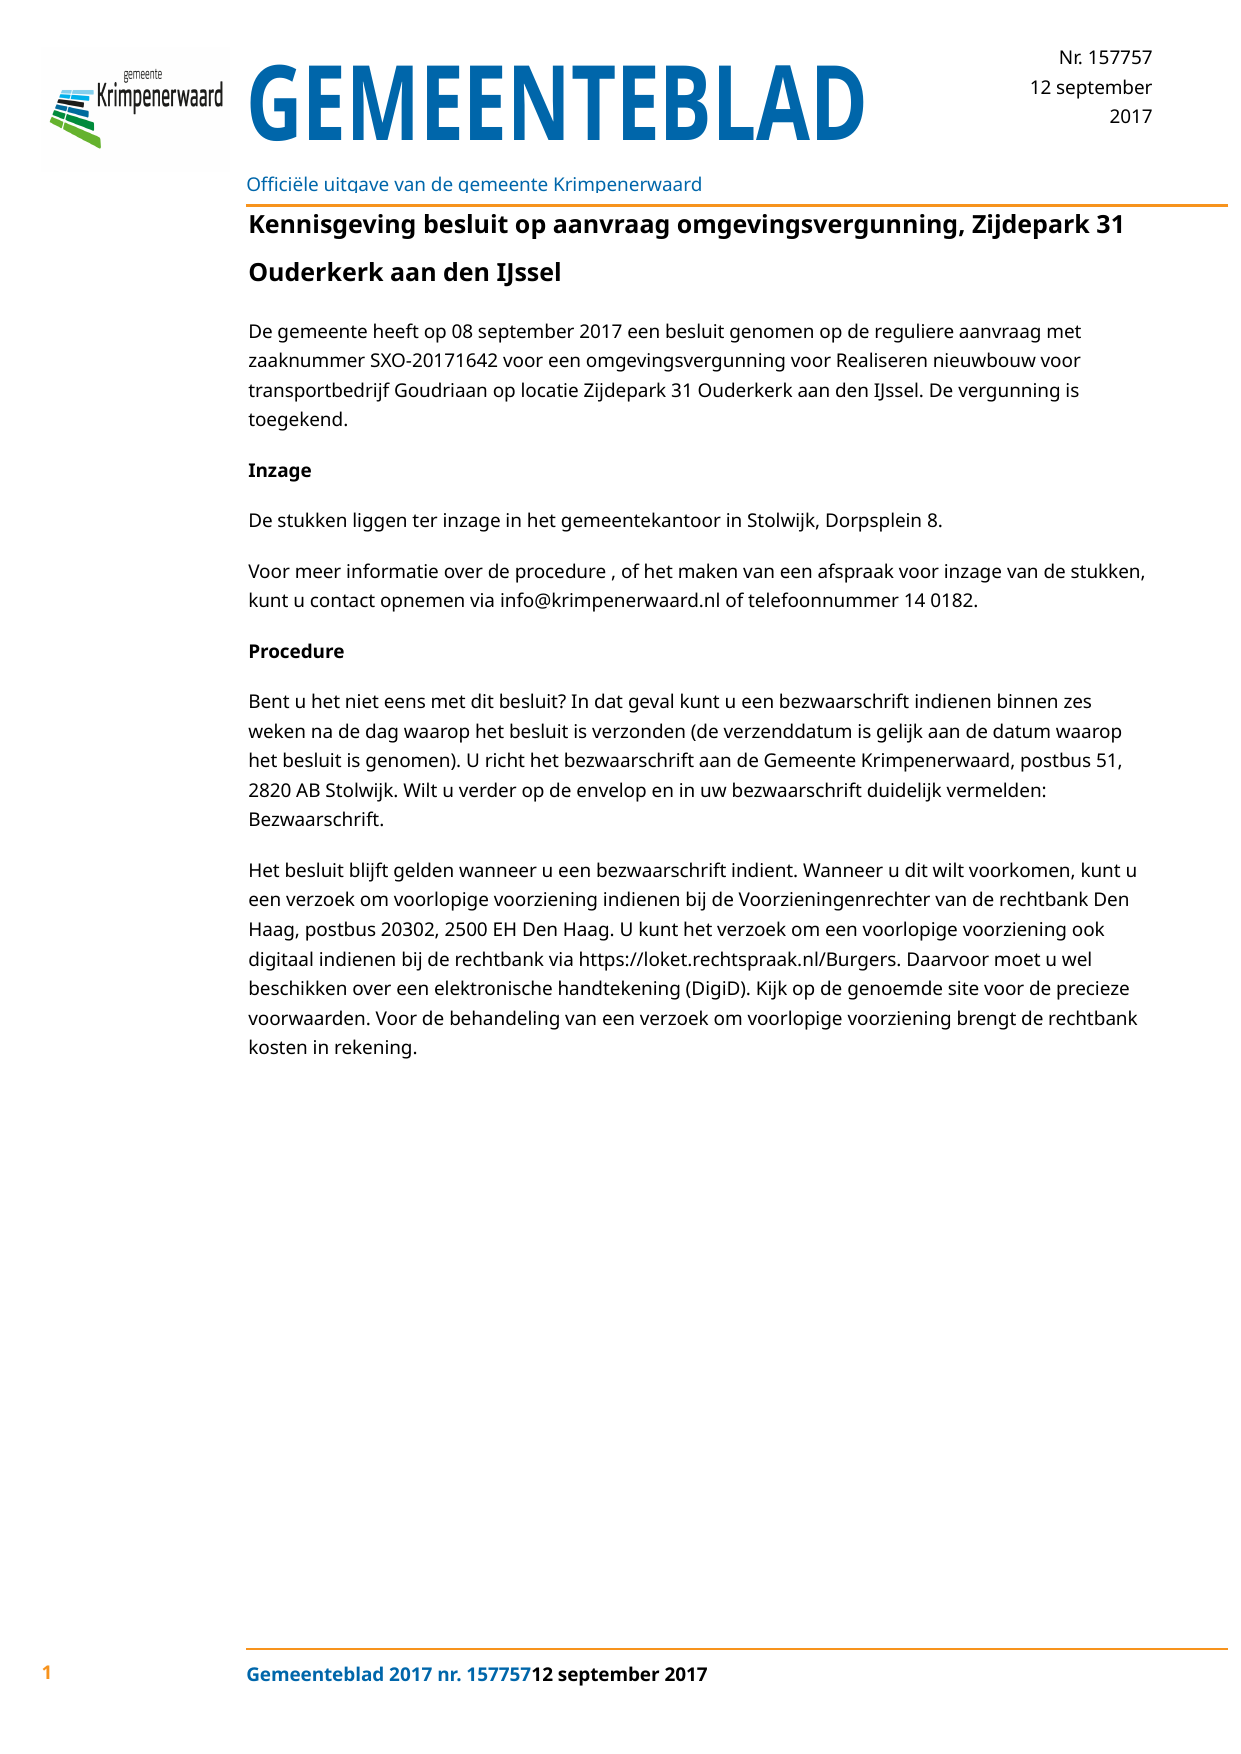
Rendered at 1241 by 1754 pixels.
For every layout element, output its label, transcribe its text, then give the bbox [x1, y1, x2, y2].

text Procedure [248, 638, 1152, 664]
text Inzage [248, 457, 1152, 483]
text De gemeente heeft op 08 september 2017 een besluit genomen op de reguliere aanvraag met zaaknummer SXO-20171642 voor een omgevingsvergunning voor Realiseren nieuwbouw voor transportbedrijf Goudriaan op locatie Zijdepark 31 Ouderkerk aan den IJssel. De vergunning is toegekend. [248, 318, 1152, 432]
text Het besluit blijft gelden wanneer u een bezwaarschrift indient. Wanneer u dit wilt voorkomen, kunt u een verzoek om voorlopige voorziening indienen bij de Voorzieningenrechter van de rechtbank Den Haag, postbus 20302, 2500 EH Den Haag. U kunt het verzoek om een voorlopige voorziening ook digitaal indienen bij de rechtbank via https://loket.rechtspraak.nl/Burgers. Daarvoor moet u wel beschikken over een elektronische handtekening (DigiD). Kijk op de genoemde site voor de precieze voorwaarden. Voor de behandeling van een verzoek om voorlopige voorziening brengt de rechtbank kosten in rekening. [248, 857, 1152, 1060]
text Kennisgeving besluit op aanvraag omgevingsvergunning, Zijdepark 31 Ouderkerk aan den IJssel [248, 207, 1152, 288]
picture [41, 47, 231, 172]
text Bent u het niet eens met dit besluit? In dat geval kunt u een bezwaarschrift indienen binnen zes weken na de dag waarop het besluit is verzonden (de verzenddatum is gelijk aan de datum waarop het besluit is genomen). U richt het bezwaarschrift aan de Gemeente Krimpenerwaard, postbus 51, 2820 AB Stolwijk. Wilt u verder op de envelop en in uw bezwaarschrift duidelijk vermelden: Bezwaarschrift. [248, 688, 1152, 832]
text Voor meer informatie over de procedure , of het maken van een afspraak voor inzage van de stukken, kunt u contact opnemen via info@krimpenerwaard.nl of telefoonnummer 14 0182. [248, 558, 1152, 613]
text De stukken liggen ter inzage in het gemeentekantoor in Stolwijk, Dorpsplein 8. [248, 507, 1152, 533]
